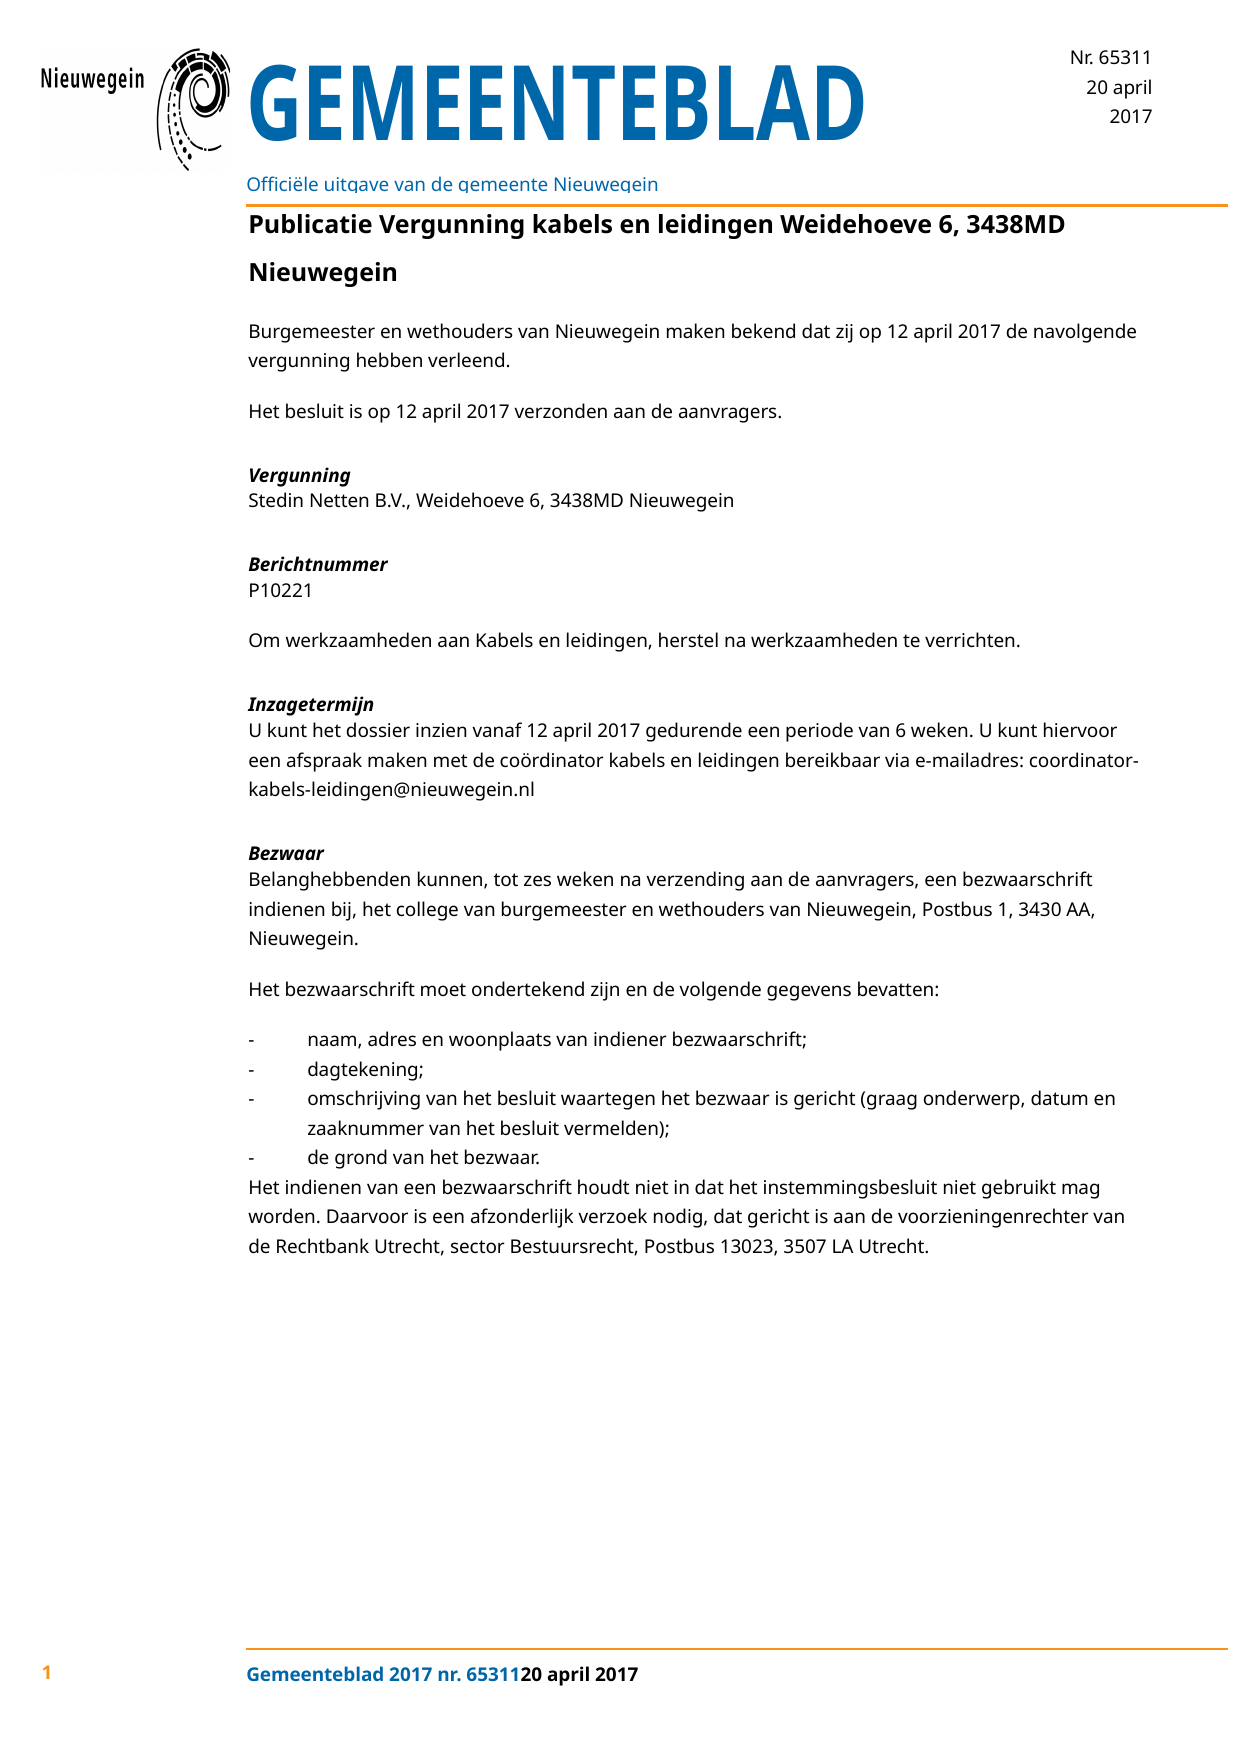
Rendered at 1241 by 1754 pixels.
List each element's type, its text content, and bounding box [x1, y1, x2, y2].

text U kunt het dossier inzien vanaf 12 april 2017 gedurende een periode van 6 weken. U kunt hiervoor een afspraak maken met de coördinator kabels en leidingen bereikbaar via e-mailadres: coordinator-kabels-leidingen@nieuwegein.nl [248, 717, 1152, 802]
text Vergunning [248, 462, 1152, 488]
text Bezwaar [248, 841, 1152, 866]
text Om werkzaamheden aan Kabels en leidingen, herstel na werkzaamheden te verrichten. [248, 628, 1152, 653]
text P10221 [248, 577, 1152, 603]
text Het bezwaarschrift moet ondertekend zijn en de volgende gegevens bevatten: [248, 976, 1152, 1002]
list omschrijving van het besluit waartegen het bezwaar is gericht (graag onderwerp, datum en zaaknummer van het besluit vermelden); [248, 1085, 1152, 1141]
list de grond van het bezwaar. [248, 1144, 1152, 1170]
text Het indienen van een bezwaarschrift houdt niet in dat het instemmingsbesluit niet gebruikt mag worden. Daarvoor is een afzonderlijk verzoek nodig, dat gericht is aan de voorzieningenrechter van de Rechtbank Utrecht, sector Bestuursrecht, Postbus 13023, 3507 LA Utrecht. [248, 1174, 1152, 1259]
text Stedin Netten B.V., Weidehoeve 6, 3438MD Nieuwegein [248, 488, 1152, 513]
list dagtekening; [248, 1056, 1152, 1082]
text Belanghebbenden kunnen, tot zes weken na verzending aan de aanvragers, een bezwaarschrift indienen bij, het college van burgemeester en wethouders van Nieuwegein, Postbus 1, 3430 AA, Nieuwegein. [248, 866, 1152, 951]
list naam, adres en woonplaats van indiener bezwaarschrift; [248, 1026, 1152, 1052]
text Het besluit is op 12 april 2017 verzonden aan de aanvragers. [248, 398, 1152, 424]
text Publicatie Vergunning kabels en leidingen Weidehoeve 6, 3438MD Nieuwegein [248, 207, 1152, 288]
text Burgemeester en wethouders van Nieuwegein maken bekend dat zij op 12 april 2017 de navolgende vergunning hebben verleend. [248, 318, 1152, 373]
picture [41, 47, 231, 172]
text Berichtnummer [248, 552, 1152, 577]
text Inzagetermijn [248, 692, 1152, 717]
